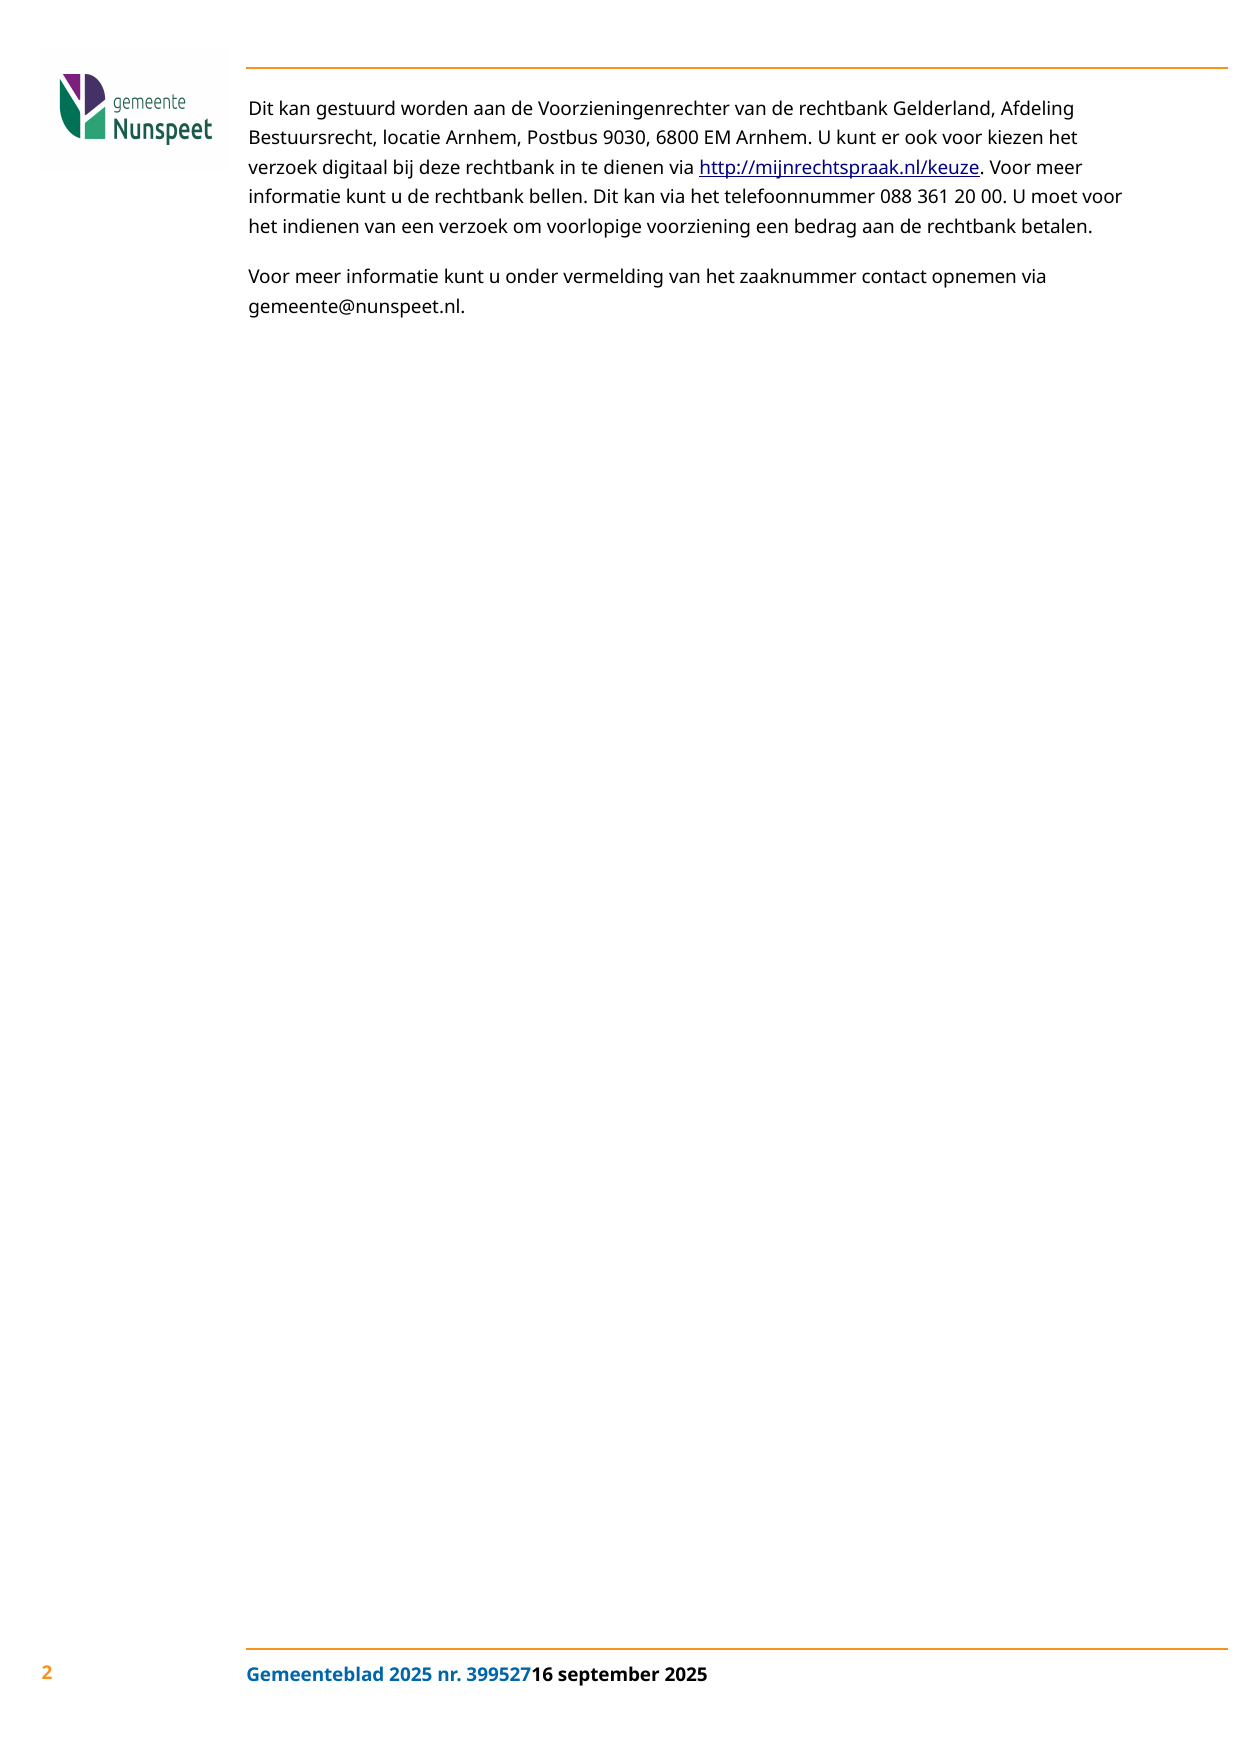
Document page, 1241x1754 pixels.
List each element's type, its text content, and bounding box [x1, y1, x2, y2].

text Dit kan gestuurd worden aan de Voorzieningenrechter van de rechtbank Gelderland, Afdeling Bestuursrecht, locatie Arnhem, Postbus 9030, 6800 EM Arnhem. U kunt er ook voor kiezen het verzoek digitaal bij deze rechtbank in te dienen via http://mijnrechtspraak.nl/keuze. Voor meer informatie kunt u de rechtbank bellen. Dit kan via het telefoonnummer 088 361 20 00. U moet voor het indienen van een verzoek om voorlopige voorziening een bedrag aan de rechtbank betalen. [248, 95, 1152, 239]
text Voor meer informatie kunt u onder vermelding van het zaaknummer contact opnemen via gemeente@nunspeet.nl. [248, 263, 1152, 319]
picture [41, 47, 231, 172]
